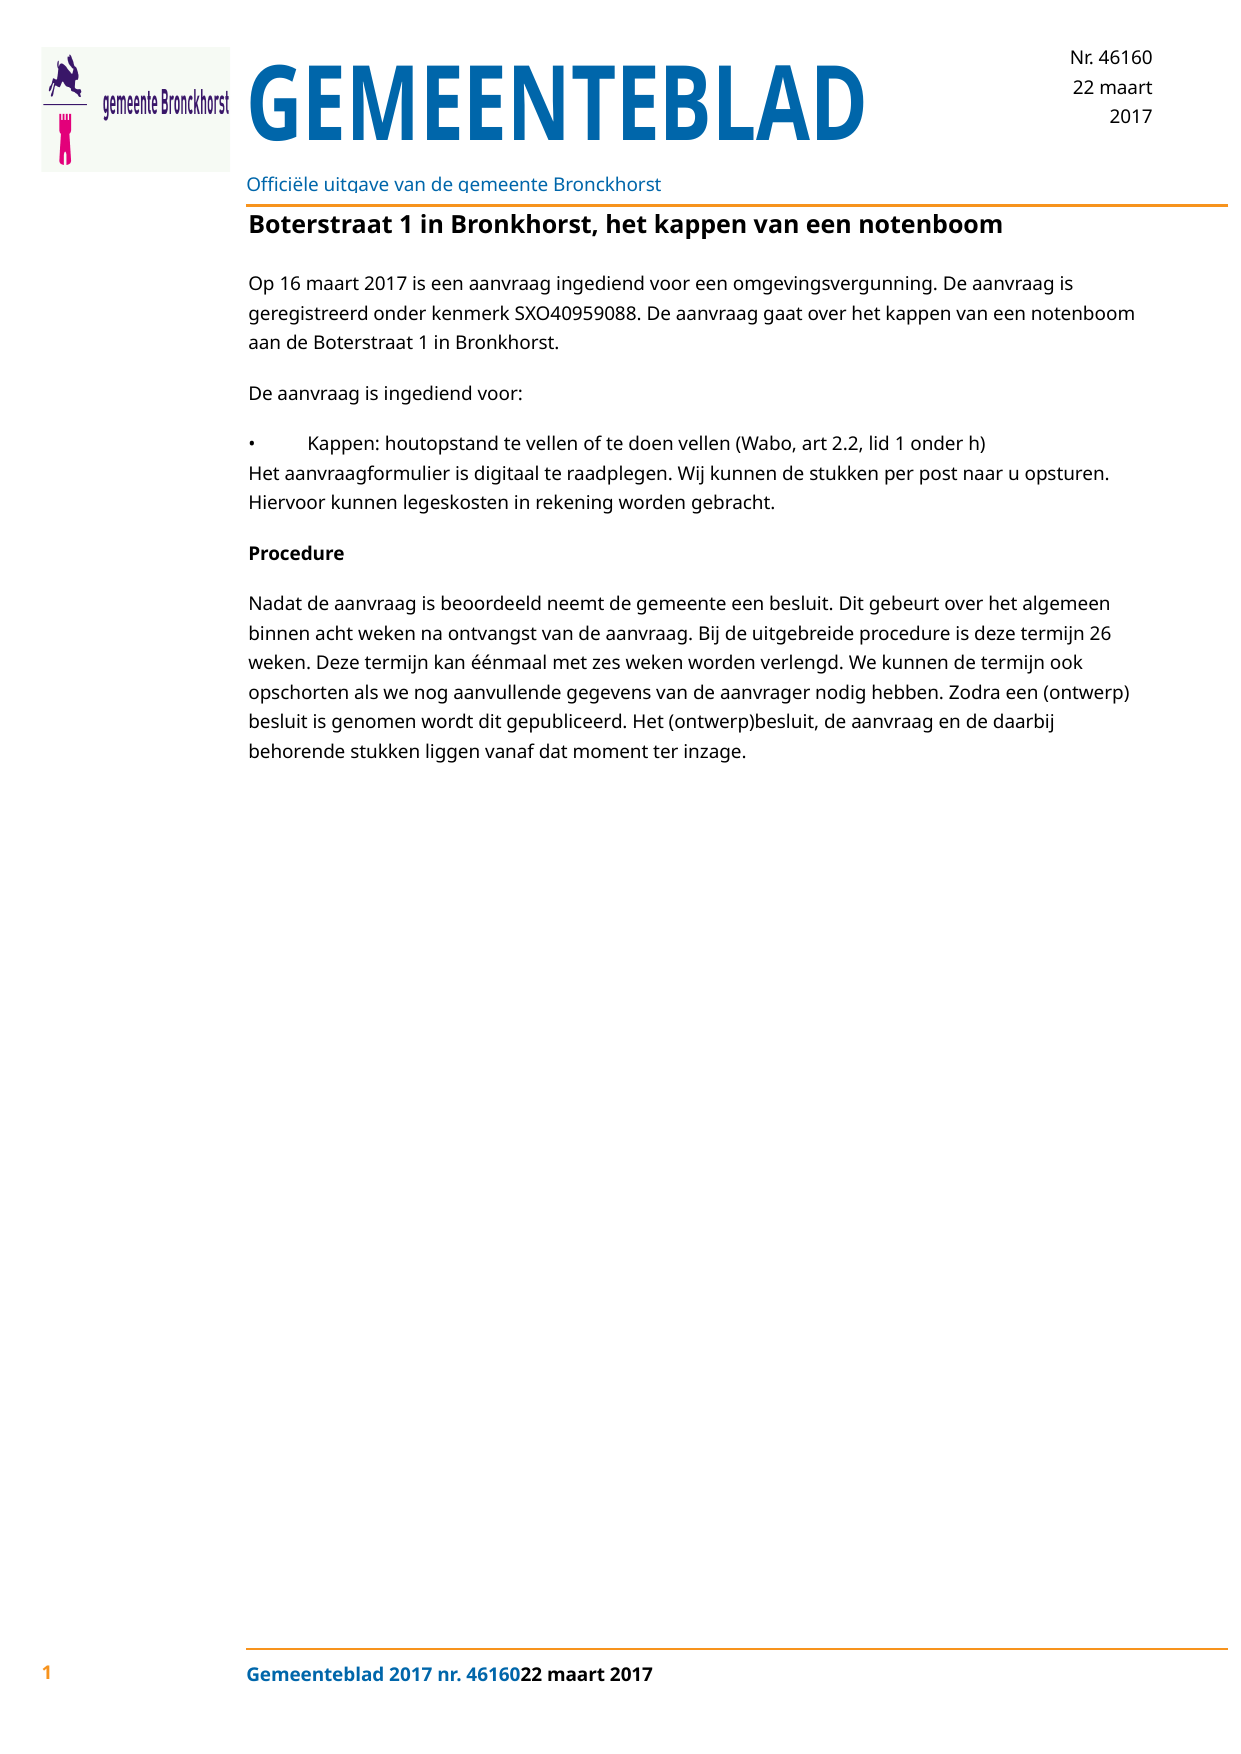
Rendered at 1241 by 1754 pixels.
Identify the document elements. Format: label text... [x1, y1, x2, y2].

list Kappen: houtopstand te vellen of te doen vellen (Wabo, art 2.2, lid 1 onder h) [248, 430, 1152, 456]
text Nadat de aanvraag is beoordeeld neemt de gemeente een besluit. Dit gebeurt over het algemeen binnen acht weken na ontvangst van de aanvraag. Bij de uitgebreide procedure is deze termijn 26 weken. Deze termijn kan éénmaal met zes weken worden verlengd. We kunnen de termijn ook opschorten als we nog aanvullende gegevens van de aanvrager nodig hebben. Zodra een (ontwerp) besluit is genomen wordt dit gepubliceerd. Het (ontwerp)besluit, de aanvraag en de daarbij behorende stukken liggen vanaf dat moment ter inzage. [248, 590, 1152, 764]
text Boterstraat 1 in Bronkhorst, het kappen van een notenboom [248, 207, 1152, 241]
text De aanvraag is ingediend voor: [248, 380, 1152, 406]
picture [41, 47, 231, 172]
text Het aanvraagformulier is digitaal te raadplegen. Wij kunnen de stukken per post naar u opsturen. Hiervoor kunnen legeskosten in rekening worden gebracht. [248, 460, 1152, 515]
text Procedure [248, 540, 1152, 566]
text Op 16 maart 2017 is een aanvraag ingediend voor een omgevingsvergunning. De aanvraag is geregistreerd onder kenmerk SXO40959088. De aanvraag gaat over het kappen van een notenboom aan de Boterstraat 1 in Bronkhorst. [248, 270, 1152, 355]
